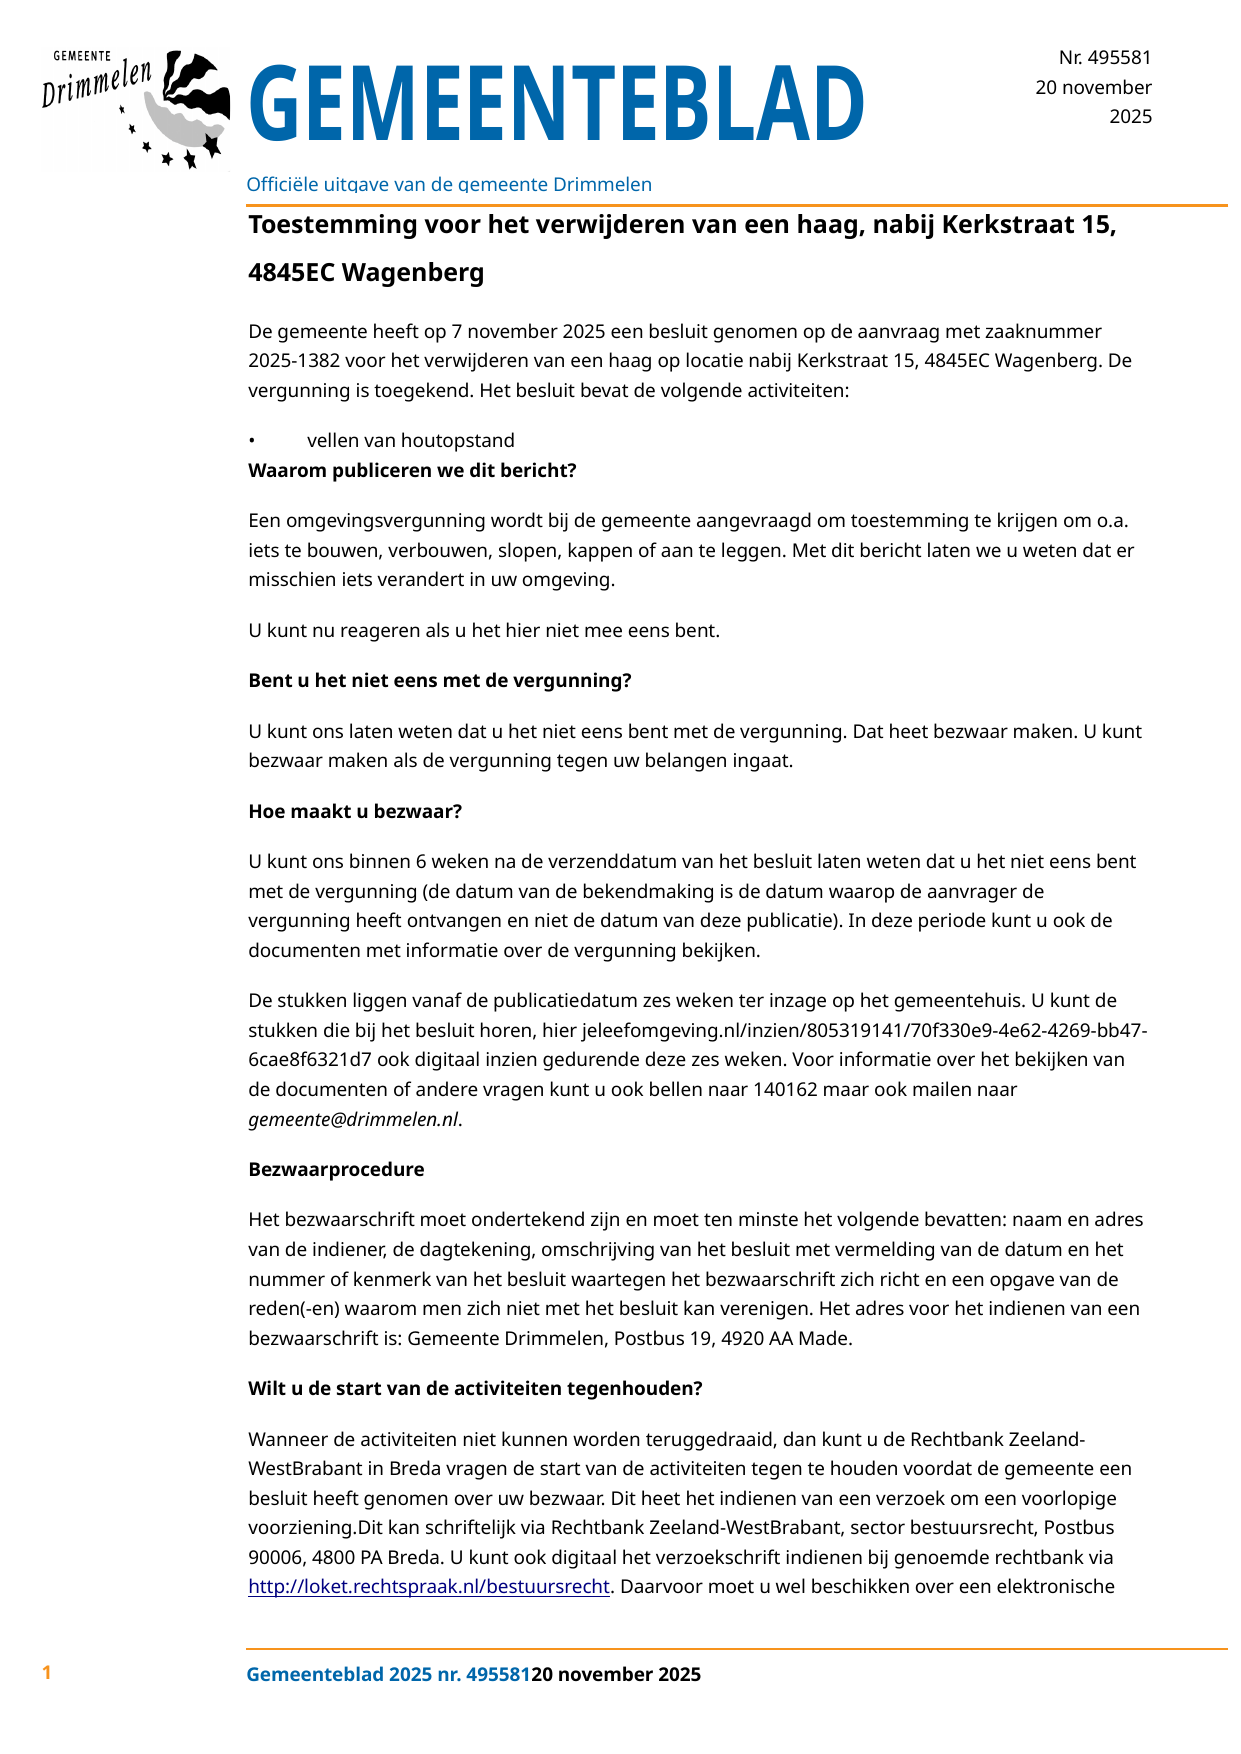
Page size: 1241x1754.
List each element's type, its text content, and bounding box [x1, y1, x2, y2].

text U kunt nu reageren als u het hier niet mee eens bent. [248, 617, 1152, 643]
text Wanneer de activiteiten niet kunnen worden teruggedraaid, dan kunt u de Rechtbank Zeeland-WestBrabant in Breda vragen de start van de activiteiten tegen te houden voordat de gemeente een besluit heeft genomen over uw bezwaar. Dit heet het indienen van een verzoek om een voorlopige voorziening.Dit kan schriftelijk via Rechtbank Zeeland-WestBrabant, sector bestuursrecht, Postbus 90006, 4800 PA Breda. U kunt ook digitaal het verzoekschrift indienen bij genoemde rechtbank via http://loket.rechtspraak.nl/bestuursrecht. Daarvoor moet u wel beschikken over een elektronische [248, 1426, 1152, 1599]
text De gemeente heeft op 7 november 2025 een besluit genomen op de aanvraag met zaaknummer 2025-1382 voor het verwijderen van een haag op locatie nabij Kerkstraat 15, 4845EC Wagenberg. De vergunning is toegekend. Het besluit bevat de volgende activiteiten: [248, 318, 1152, 403]
text Toestemming voor het verwijderen van een haag, nabij Kerkstraat 15, 4845EC Wagenberg [248, 207, 1152, 288]
text De stukken liggen vanaf de publicatiedatum zes weken ter inzage op het gemeentehuis. U kunt de stukken die bij het besluit horen, hier jeleefomgeving.nl/inzien/805319141/70f330e9-4e62-4269-bb47-6cae8f6321d7 ook digitaal inzien gedurende deze zes weken. Voor informatie over het bekijken van de documenten of andere vragen kunt u ook bellen naar 140162 maar ook mailen naar gemeente@drimmelen.nl. [248, 987, 1152, 1132]
text Hoe maakt u bezwaar? [248, 798, 1152, 824]
text Bezwaarprocedure [248, 1156, 1152, 1182]
text Het bezwaarschrift moet ondertekend zijn en moet ten minste het volgende bevatten: naam en adres van de indiener, de dagtekening, omschrijving van het besluit met vermelding van de datum en het nummer of kenmerk van het besluit waartegen het bezwaarschrift zich richt en een opgave van de reden(-en) waarom men zich niet met het besluit kan verenigen. Het adres voor het indienen van een bezwaarschrift is: Gemeente Drimmelen, Postbus 19, 4920 AA Made. [248, 1207, 1152, 1351]
text U kunt ons laten weten dat u het niet eens bent met de vergunning. Dat heet bezwaar maken. U kunt bezwaar maken als de vergunning tegen uw belangen ingaat. [248, 718, 1152, 773]
text U kunt ons binnen 6 weken na de verzenddatum van het besluit laten weten dat u het niet eens bent met de vergunning (de datum van de bekendmaking is de datum waarop de aanvrager de vergunning heeft ontvangen en niet de datum van deze publicatie). In deze periode kunt u ook de documenten met informatie over de vergunning bekijken. [248, 848, 1152, 963]
text Wilt u de start van de activiteiten tegenhouden? [248, 1375, 1152, 1401]
text Bent u het niet eens met de vergunning? [248, 667, 1152, 693]
text Een omgevingsvergunning wordt bij de gemeente aangevraagd om toestemming te krijgen om o.a. iets te bouwen, verbouwen, slopen, kappen of aan te leggen. Met dit bericht laten we u weten dat er misschien iets verandert in uw omgeving. [248, 507, 1152, 592]
text Waarom publiceren we dit bericht? [248, 457, 1152, 483]
list vellen van houtopstand [248, 427, 1152, 453]
picture [41, 47, 231, 172]
